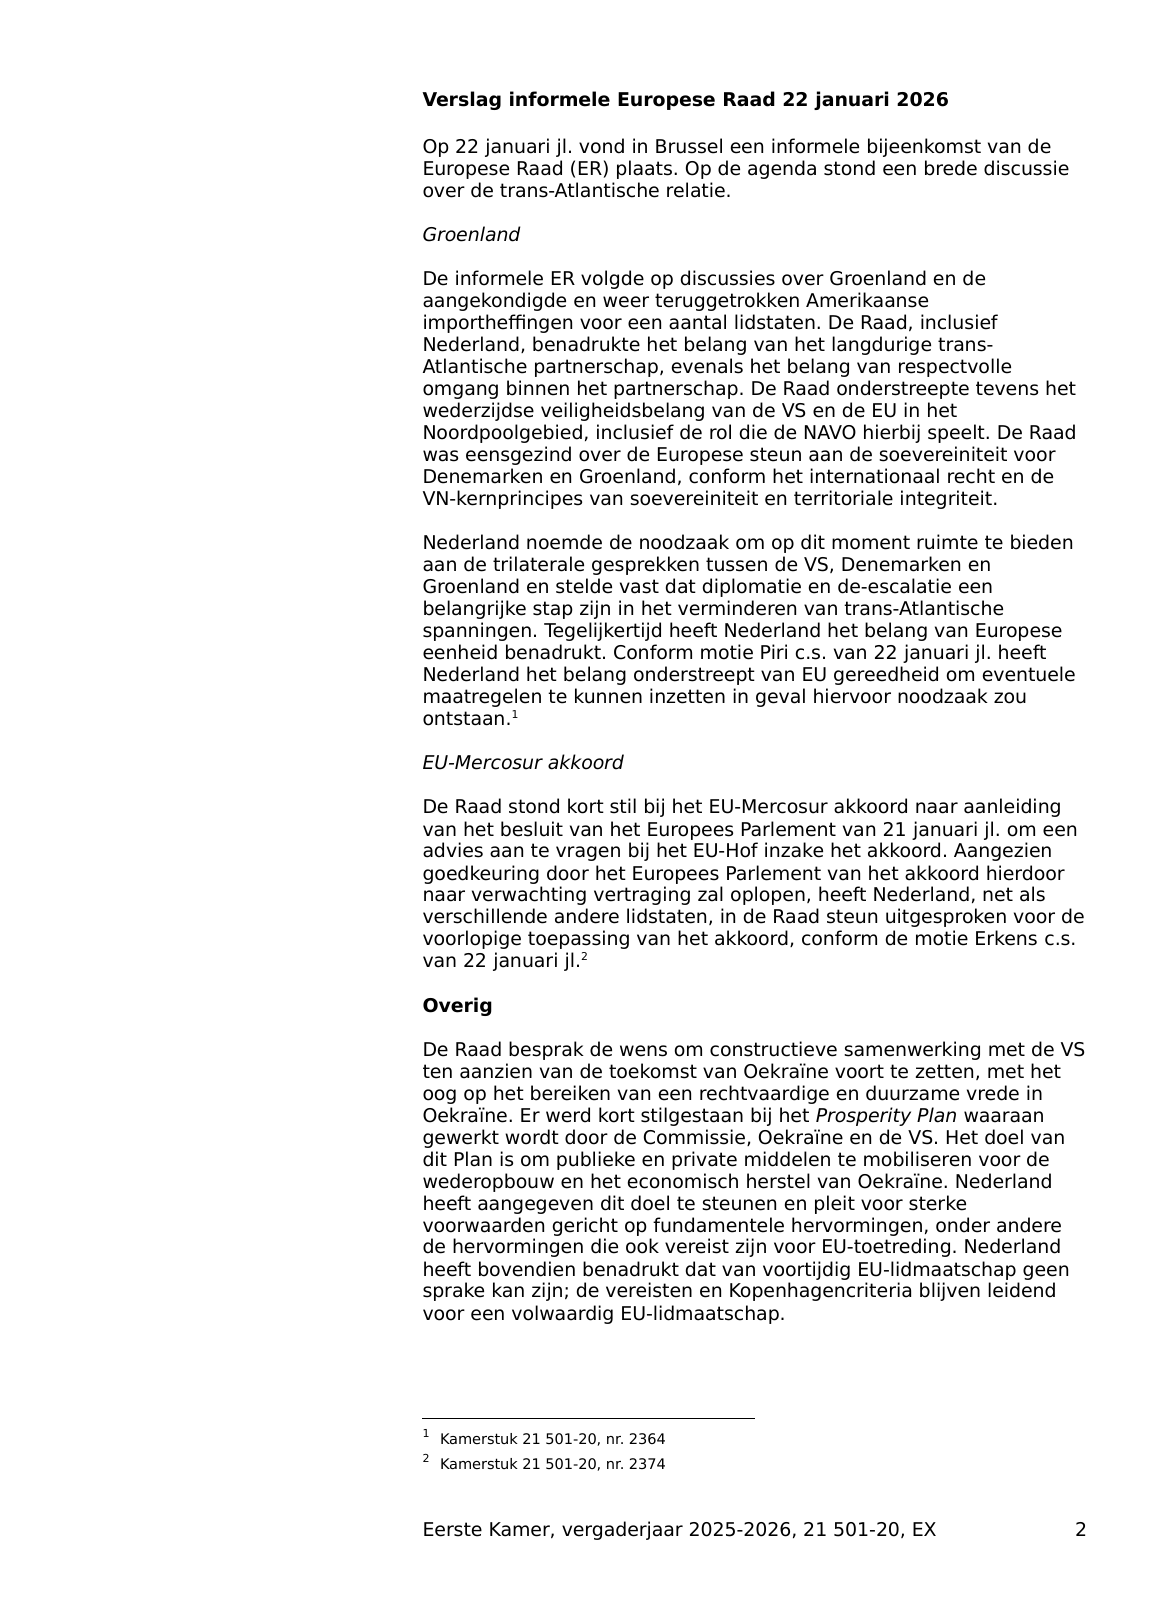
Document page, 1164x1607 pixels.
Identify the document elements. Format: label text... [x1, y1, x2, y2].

subtitle EU-Mercosur akkoord [422, 752, 1087, 774]
text Nederland noemde de noodzaak om op dit moment ruimte te bieden aan de trilaterale gesprekken tussen de VS, Denemarken en Groenland en stelde vast dat diplomatie en de-escalatie een belangrijke stap zijn in het verminderen van trans-Atlantische spanningen. Tegelijkertijd heeft Nederland het belang van Europese eenheid benadrukt. Conform motie Piri c.s. van 22 januari jl. heeft Nederland het belang onderstreept van EU gereedheid om eventuele maatregelen te kunnen inzetten in geval hiervoor noodzaak zou ontstaan. [422, 532, 1087, 730]
text Op 22 januari jl. vond in Brussel een informele bijeenkomst van de Europese Raad (ER) plaats. Op de agenda stond een brede discussie over de trans-Atlantische relatie. [422, 136, 1087, 202]
text Kamerstuk 21 501-20, nr. 2364 [422, 1427, 1087, 1449]
text De Raad stond kort stil bij het EU-Mercosur akkoord naar aanleiding van het besluit van het Europees Parlement van 21 januari jl. om een advies aan te vragen bij het EU-Hof inzake het akkoord. Aangezien goedkeuring door het Europees Parlement van het akkoord hierdoor naar verwachting vertraging zal oplopen, heeft Nederland, net als verschillende andere lidstaten, in de Raad steun uitgesproken voor de voorlopige toepassing van het akkoord, conform de motie Erkens c.s. van 22 januari jl. [422, 796, 1087, 972]
text Kamerstuk 21 501-20, nr. 2374 [422, 1452, 1087, 1474]
subtitle Overig [422, 994, 1087, 1016]
subtitle Groenland [422, 224, 1087, 246]
text De Raad besprak de wens om constructieve samenwerking met de VS ten aanzien van de toekomst van Oekraïne voort te zetten, met het oog op het bereiken van een rechtvaardige en duurzame vrede in Oekraïne. Er werd kort stilgestaan bij het Prosperity Plan waaraan gewerkt wordt door de Commissie, Oekraïne en de VS. Het doel van dit Plan is om publieke en private middelen te mobiliseren voor de wederopbouw en het economisch herstel van Oekraïne. Nederland heeft aangegeven dit doel te steunen en pleit voor sterke voorwaarden gericht op fundamentele hervormingen, onder andere de hervormingen die ook vereist zijn voor EU-toetreding. Nederland heeft bovendien benadrukt dat van voortijdig EU-lidmaatschap geen sprake kan zijn; de vereisten en Kopenhagencriteria blijven leidend voor een volwaardig EU-lidmaatschap. [422, 1039, 1087, 1324]
text De informele ER volgde op discussies over Groenland en de aangekondigde en weer teruggetrokken Amerikaanse importheffingen voor een aantal lidstaten. De Raad, inclusief Nederland, benadrukte het belang van het langdurige trans-Atlantische partnerschap, evenals het belang van respectvolle omgang binnen het partnerschap. De Raad onderstreepte tevens het wederzijdse veiligheidsbelang van de VS en de EU in het Noordpoolgebied, inclusief de rol die de NAVO hierbij speelt. De Raad was eensgezind over de Europese steun aan de soevereiniteit voor Denemarken en Groenland, conform het internationaal recht en de VN-kernprincipes van soevereiniteit en territoriale integriteit. [422, 268, 1087, 510]
subtitle Verslag informele Europese Raad 22 januari 2026 [422, 89, 1087, 111]
